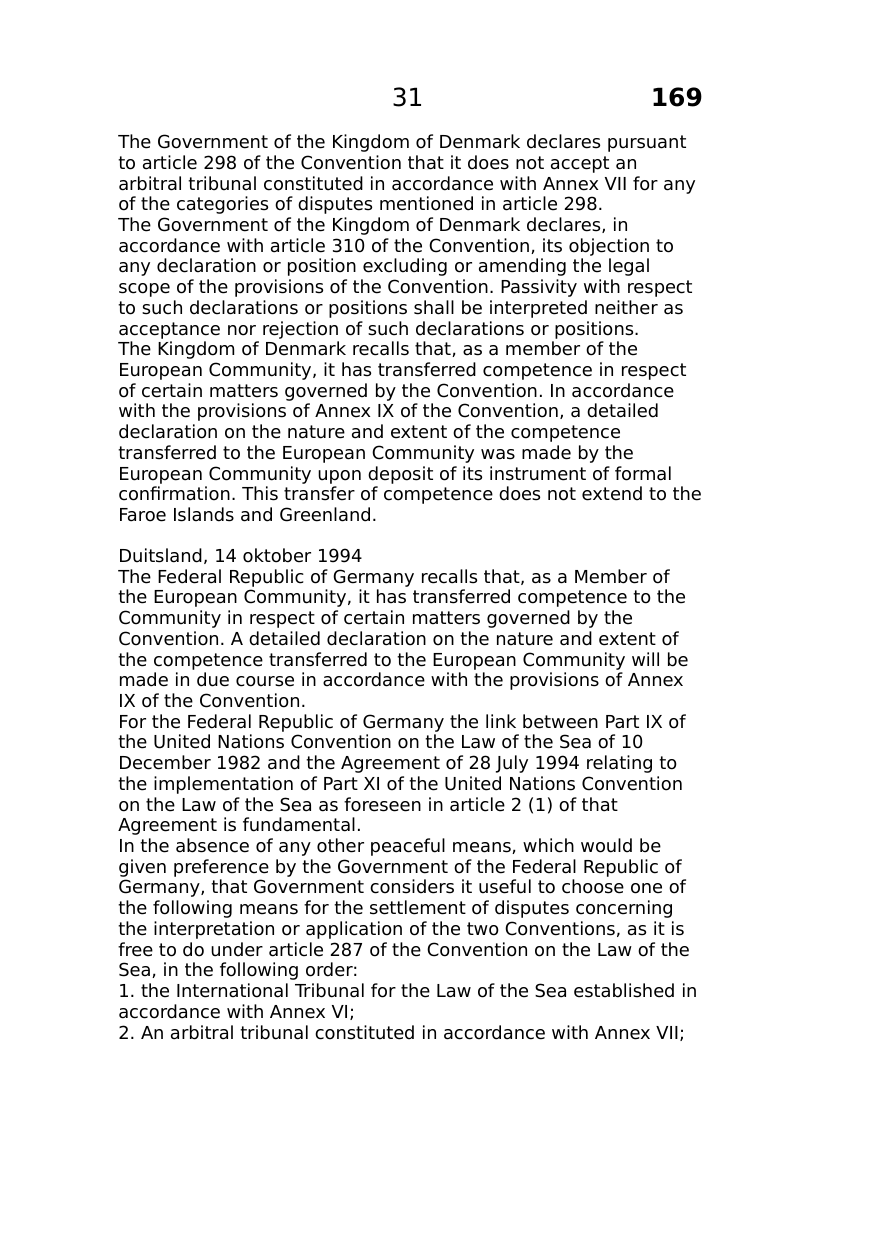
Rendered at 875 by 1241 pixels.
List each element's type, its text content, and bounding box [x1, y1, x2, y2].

text The Government of the Kingdom of Denmark declares pursuant to article 298 of the Convention that it does not accept an arbitral tribunal constituted in accordance with Annex VII for any of the categories of disputes mentioned in article 298. [118, 132, 703, 215]
text The Kingdom of Denmark recalls that, as a member of the European Community, it has transferred competence in respect of certain matters governed by the Convention. In accordance with the provisions of Annex IX of the Convention, a detailed declaration on the nature and extent of the competence transferred to the European Community was made by the European Community upon deposit of its instrument of formal confirmation. This transfer of competence does not extend to the Faroe Islands and Greenland. [118, 339, 703, 526]
text The Government of the Kingdom of Denmark declares, in accordance with article 310 of the Convention, its objection to any declaration or position excluding or amending the legal scope of the provisions of the Convention. Passivity with respect to such declarations or positions shall be interpreted neither as acceptance nor rejection of such declarations or positions. [118, 215, 703, 339]
text For the Federal Republic of Germany the link between Part IX of the United Nations Convention on the Law of the Sea of 10 December 1982 and the Agreement of 28 July 1994 relating to the implementation of Part XI of the United Nations Convention on the Law of the Sea as foreseen in article 2 (1) of that Agreement is fundamental. [118, 712, 703, 836]
text 1. the International Tribunal for the Law of the Sea established in accordance with Annex VI; [118, 981, 703, 1022]
text In the absence of any other peaceful means, which would be given preference by the Government of the Federal Republic of Germany, that Government considers it useful to choose one of the following means for the settlement of disputes concerning the interpretation or application of the two Conventions, as it is free to do under article 287 of the Convention on the Law of the Sea, in the following order: [118, 836, 703, 981]
text 2. An arbitral tribunal constituted in accordance with Annex VII; [118, 1022, 703, 1043]
text Duitsland, 14 oktober 1994 [118, 546, 703, 566]
text The Federal Republic of Germany recalls that, as a Member of the European Community, it has transferred competence to the Community in respect of certain matters governed by the Convention. A detailed declaration on the nature and extent of the competence transferred to the European Community will be made in due course in accordance with the provisions of Annex IX of the Convention. [118, 566, 703, 712]
